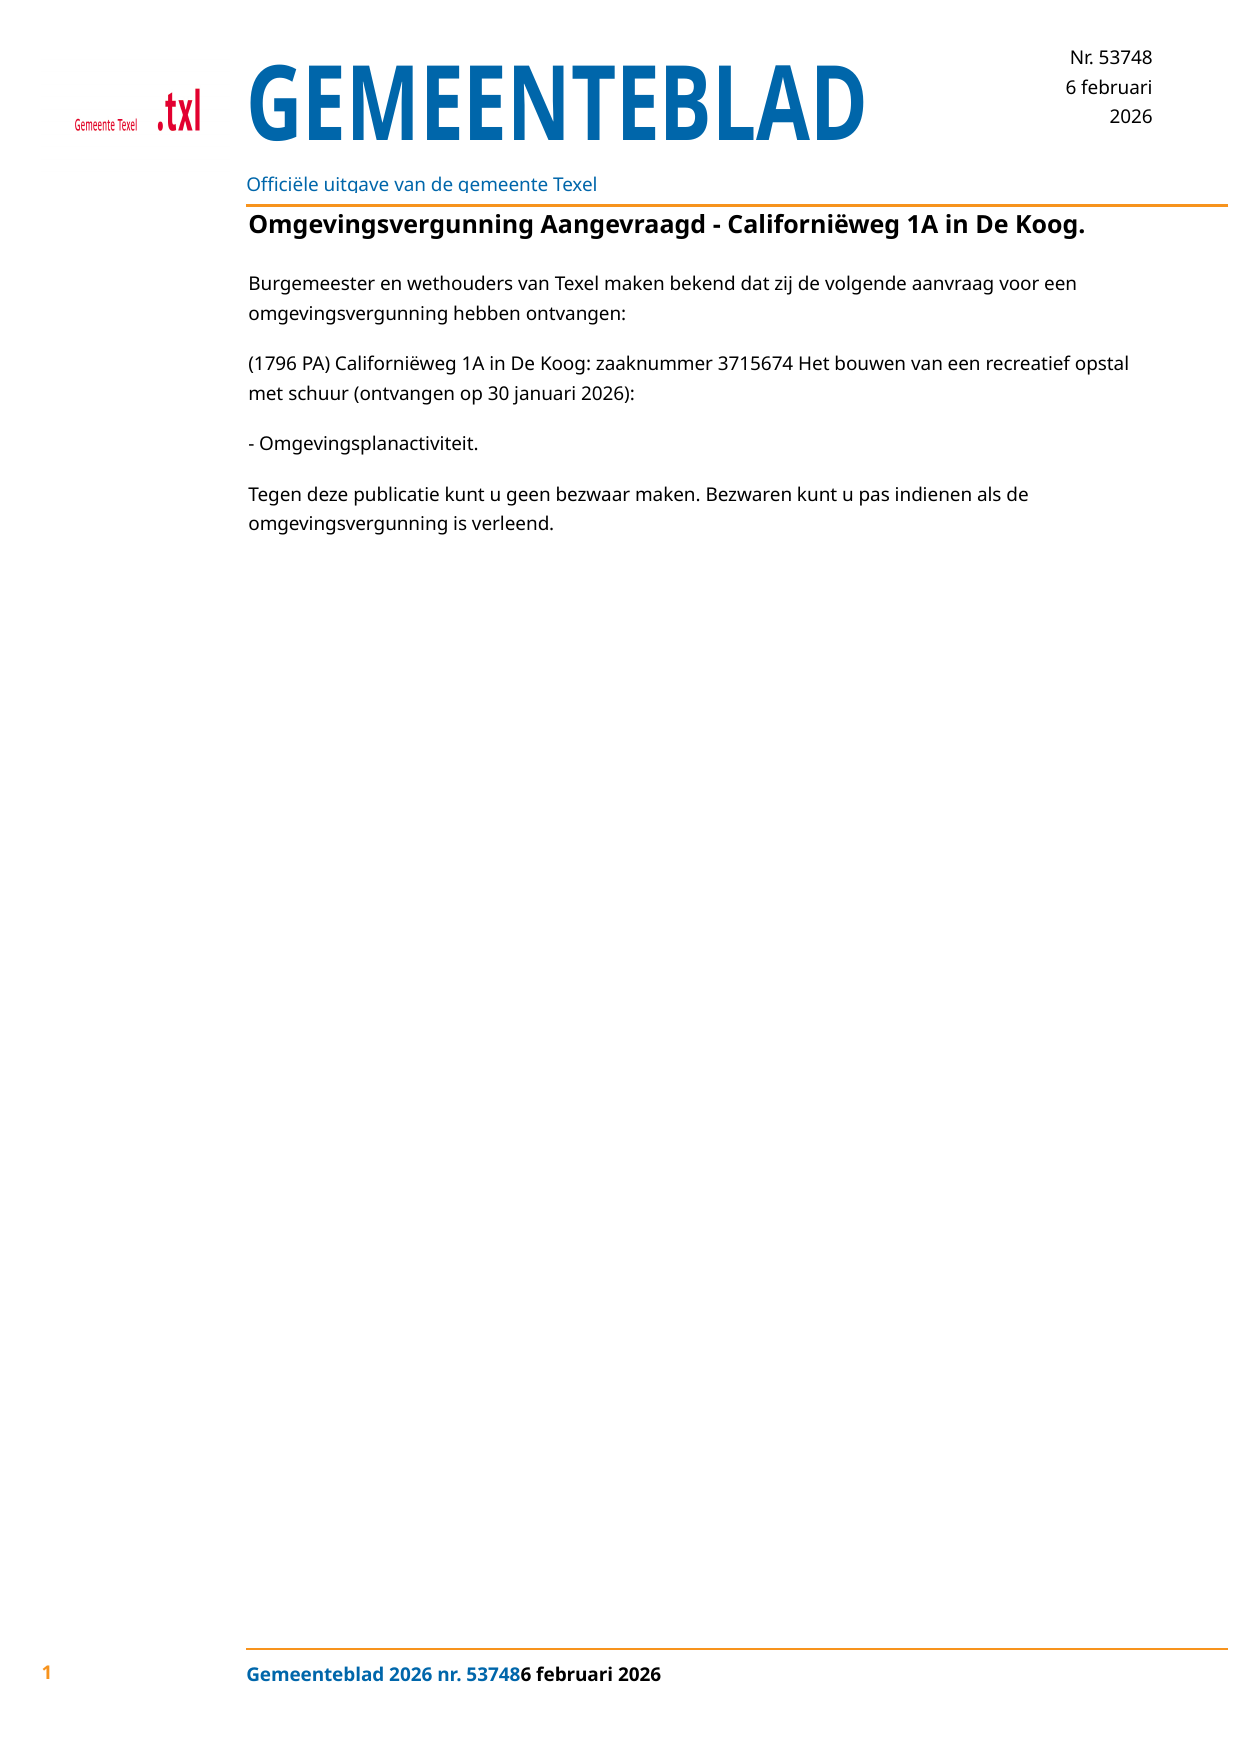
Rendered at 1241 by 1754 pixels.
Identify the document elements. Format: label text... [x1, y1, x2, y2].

text (1796 PA) Californiëweg 1A in De Koog: zaaknummer 3715674 Het bouwen van een recreatief opstal met schuur (ontvangen op 30 januari 2026): [248, 350, 1152, 406]
text Tegen deze publicatie kunt u geen bezwaar maken. Bezwaren kunt u pas indienen als de omgevingsvergunning is verleend. [248, 481, 1152, 536]
text Burgemeester en wethouders van Texel maken bekend dat zij de volgende aanvraag voor een omgevingsvergunning hebben ontvangen: [248, 270, 1152, 326]
picture [41, 47, 231, 172]
text Omgevingsvergunning Aangevraagd - Californiëweg 1A in De Koog. [248, 207, 1152, 241]
text - Omgevingsplanactiviteit. [248, 430, 1152, 456]
